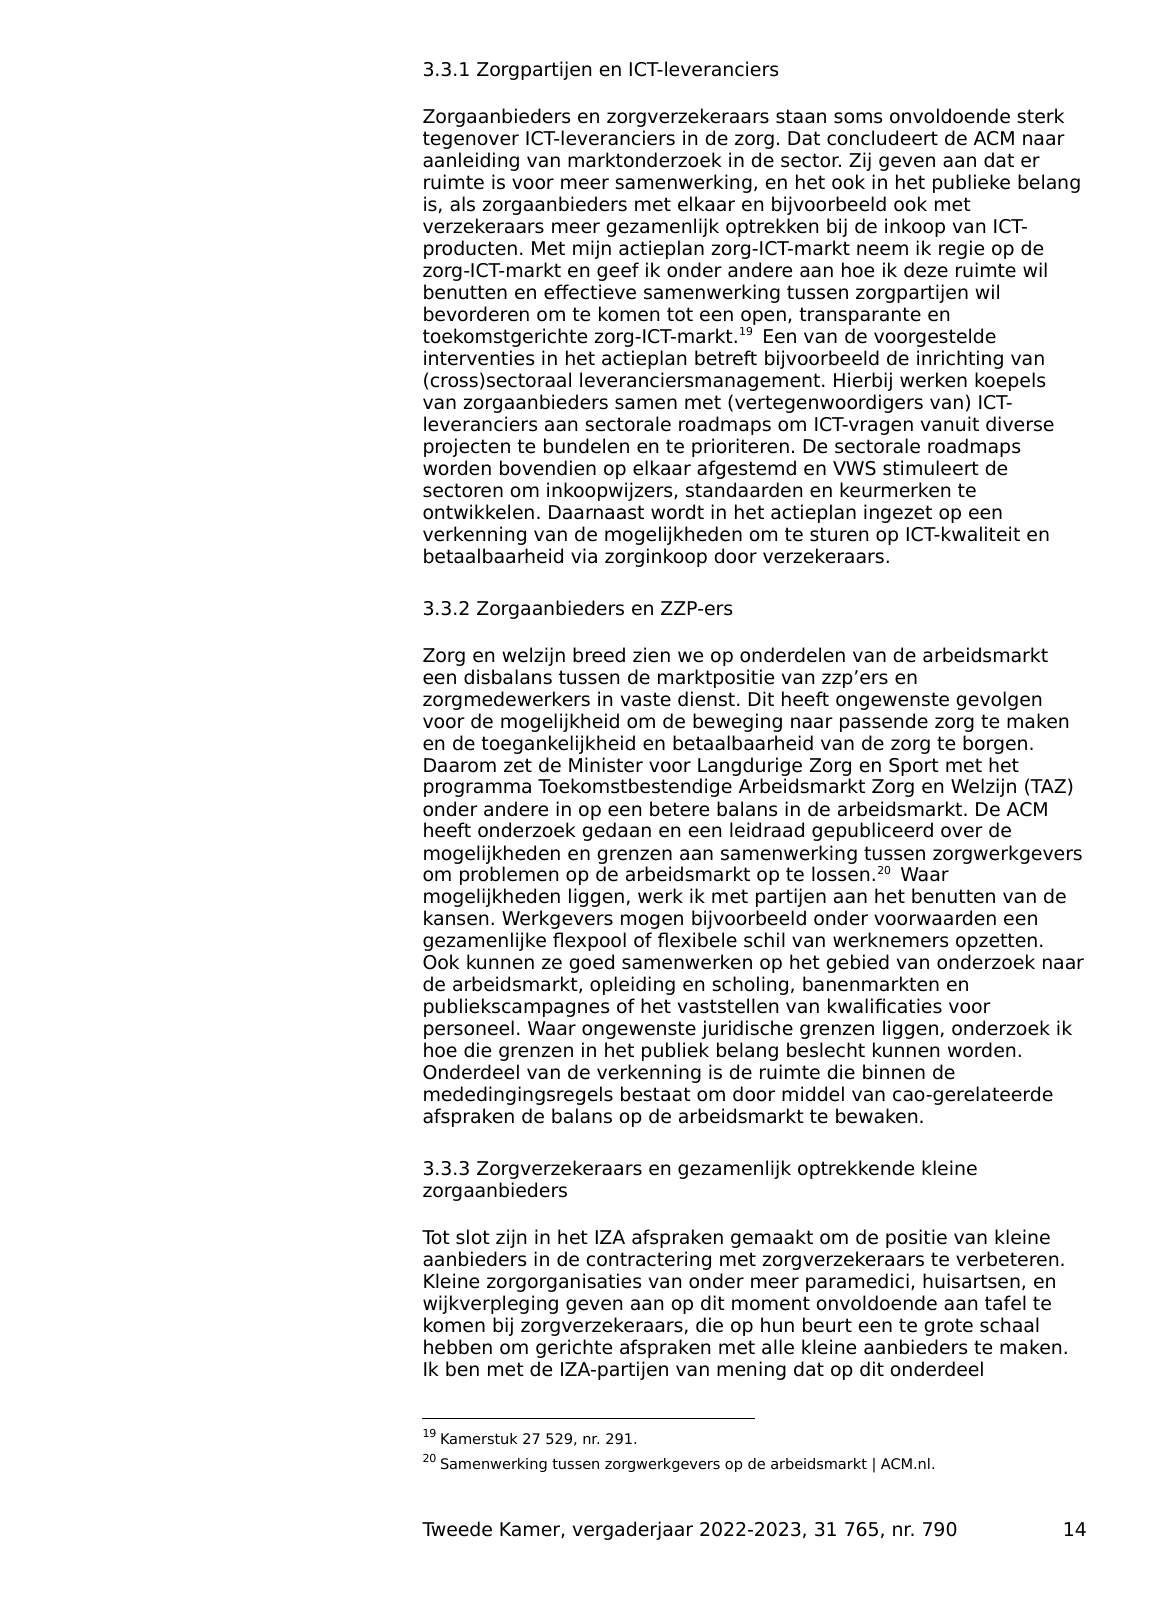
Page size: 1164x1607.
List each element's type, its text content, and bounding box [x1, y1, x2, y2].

subtitle 3.3.3 Zorgverzekeraars en gezamenlijk optrekkende kleine zorgaanbieders [422, 1158, 1087, 1202]
subtitle 3.3.1 Zorgpartijen en ICT-leveranciers [422, 59, 1087, 81]
text Samenwerking tussen zorgwerkgevers op de arbeidsmarkt | ACM.nl. [422, 1452, 1087, 1474]
subtitle 3.3.2 Zorgaanbieders en ZZP-ers [422, 598, 1087, 619]
text Zorgaanbieders en zorgverzekeraars staan soms onvoldoende sterk tegenover ICT-leveranciers in de zorg. Dat concludeert de ACM naar aanleiding van marktonderzoek in de sector. Zij geven aan dat er ruimte is voor meer samenwerking, en het ook in het publieke belang is, als zorgaanbieders met elkaar en bijvoorbeeld ook met verzekeraars meer gezamenlijk optrekken bij de inkoop van ICT-producten. Met mijn actieplan zorg-ICT-markt neem ik regie op de zorg-ICT-markt en geef ik onder andere aan hoe ik deze ruimte wil benutten en effectieve samenwerking tussen zorgpartijen wil bevorderen om te komen tot een open, transparante en toekomstgerichte zorg-ICT-markt. Een van de voorgestelde interventies in het actieplan betreft bijvoorbeeld de inrichting van (cross)sectoraal leveranciersmanagement. Hierbij werken koepels van zorgaanbieders samen met (vertegenwoordigers van) ICT-leveranciers aan sectorale roadmaps om ICT-vragen vanuit diverse projecten te bundelen en te prioriteren. De sectorale roadmaps worden bovendien op elkaar afgestemd en VWS stimuleert de sectoren om inkoopwijzers, standaarden en keurmerken te ontwikkelen. Daarnaast wordt in het actieplan ingezet op een verkenning van de mogelijkheden om te sturen op ICT-kwaliteit en betaalbaarheid via zorginkoop door verzekeraars. [422, 106, 1087, 568]
text Kamerstuk 27 529, nr. 291. [422, 1427, 1087, 1449]
text Zorg en welzijn breed zien we op onderdelen van de arbeidsmarkt een disbalans tussen de marktpositie van zzp’ers en zorgmedewerkers in vaste dienst. Dit heeft ongewenste gevolgen voor de mogelijkheid om de beweging naar passende zorg te maken en de toegankelijkheid en betaalbaarheid van de zorg te borgen. Daarom zet de Minister voor Langdurige Zorg en Sport met het programma Toekomstbestendige Arbeidsmarkt Zorg en Welzijn (TAZ) onder andere in op een betere balans in de arbeidsmarkt. De ACM heeft onderzoek gedaan en een leidraad gepubliceerd over de mogelijkheden en grenzen aan samenwerking tussen zorgwerkgevers om problemen op de arbeidsmarkt op te lossen. Waar mogelijkheden liggen, werk ik met partijen aan het benutten van de kansen. Werkgevers mogen bijvoorbeeld onder voorwaarden een gezamenlijke flexpool of flexibele schil van werknemers opzetten. Ook kunnen ze goed samenwerken op het gebied van onderzoek naar de arbeidsmarkt, opleiding en scholing, banenmarkten en publiekscampagnes of het vaststellen van kwalificaties voor personeel. Waar ongewenste juridische grenzen liggen, onderzoek ik hoe die grenzen in het publiek belang beslecht kunnen worden. Onderdeel van de verkenning is de ruimte die binnen de mededingingsregels bestaat om door middel van cao-gerelateerde afspraken de balans op de arbeidsmarkt te bewaken. [422, 644, 1087, 1128]
text Tot slot zijn in het IZA afspraken gemaakt om de positie van kleine aanbieders in de contractering met zorgverzekeraars te verbeteren. Kleine zorgorganisaties van onder meer paramedici, huisartsen, en wijkverpleging geven aan op dit moment onvoldoende aan tafel te komen bij zorgverzekeraars, die op hun beurt een te grote schaal hebben om gerichte afspraken met alle kleine aanbieders te maken. Ik ben met de IZA-partijen van mening dat op dit onderdeel [422, 1227, 1087, 1381]
